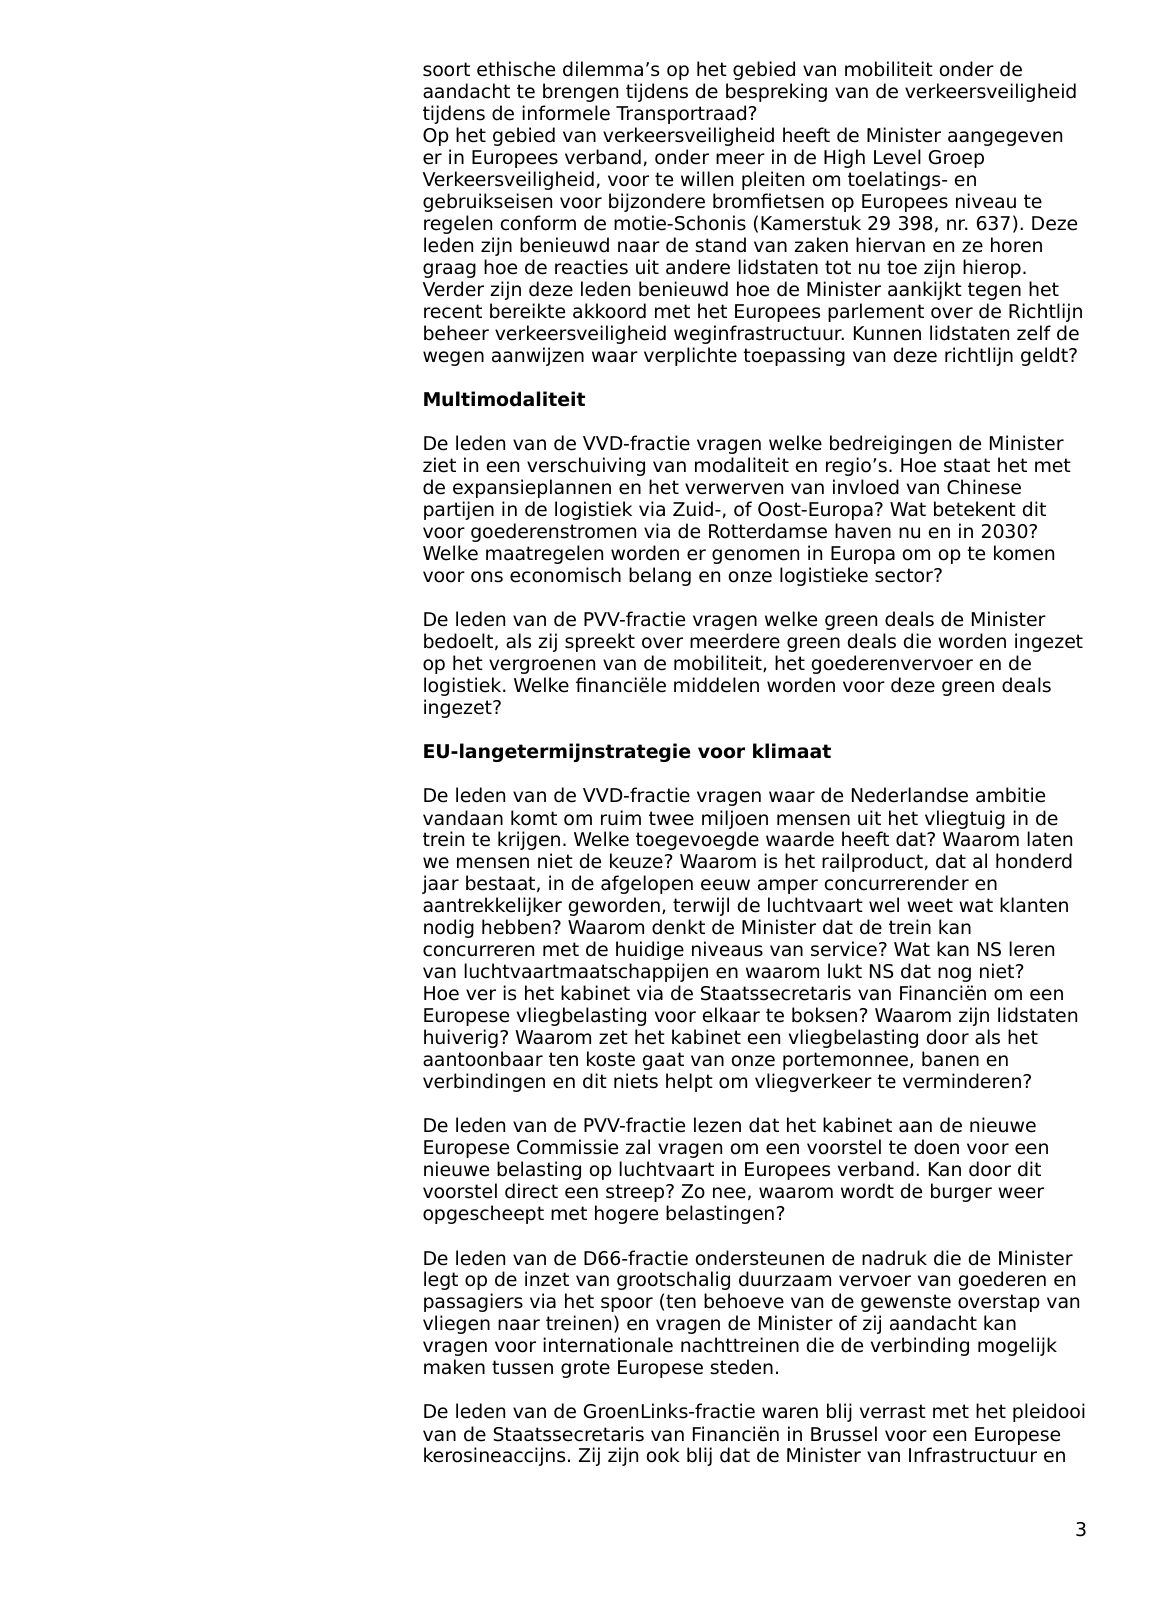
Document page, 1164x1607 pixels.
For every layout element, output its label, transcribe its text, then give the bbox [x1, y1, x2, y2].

text De leden van de VVD-fractie vragen welke bedreigingen de Minister ziet in een verschuiving van modaliteit en regio’s. Hoe staat het met de expansieplannen en het verwerven van invloed van Chinese partijen in de logistiek via Zuid-, of Oost-Europa? Wat betekent dit voor goederenstromen via de Rotterdamse haven nu en in 2030? Welke maatregelen worden er genomen in Europa om op te komen voor ons economisch belang en onze logistieke sector? [422, 433, 1087, 587]
subtitle Multimodaliteit [422, 389, 1087, 411]
text De leden van de D66-fractie ondersteunen de nadruk die de Minister legt op de inzet van grootschalig duurzaam vervoer van goederen en passagiers via het spoor (ten behoeve van de gewenste overstap van vliegen naar treinen) en vragen de Minister of zij aandacht kan vragen voor internationale nachttreinen die de verbinding mogelijk maken tussen grote Europese steden. [422, 1247, 1087, 1379]
text Hoe ver is het kabinet via de Staatssecretaris van Financiën om een Europese vliegbelasting voor elkaar te boksen? Waarom zijn lidstaten huiverig? Waarom zet het kabinet een vliegbelasting door als het aantoonbaar ten koste gaat van onze portemonnee, banen en verbindingen en dit niets helpt om vliegverkeer te verminderen? [422, 983, 1087, 1093]
subtitle EU-langetermijnstrategie voor klimaat [422, 741, 1087, 763]
text Op het gebied van verkeersveiligheid heeft de Minister aangegeven er in Europees verband, onder meer in de High Level Groep Verkeersveiligheid, voor te willen pleiten om toelatings- en gebruikseisen voor bijzondere bromfietsen op Europees niveau te regelen conform de motie-Schonis (Kamerstuk 29 398, nr. 637). Deze leden zijn benieuwd naar de stand van zaken hiervan en ze horen graag hoe de reacties uit andere lidstaten tot nu toe zijn hierop. Verder zijn deze leden benieuwd hoe de Minister aankijkt tegen het recent bereikte akkoord met het Europees parlement over de Richtlijn beheer verkeersveiligheid weginfrastructuur. Kunnen lidstaten zelf de wegen aanwijzen waar verplichte toepassing van deze richtlijn geldt? [422, 125, 1087, 367]
text De leden van de PVV-fractie vragen welke green deals de Minister bedoelt, als zij spreekt over meerdere green deals die worden ingezet op het vergroenen van de mobiliteit, het goederenvervoer en de logistiek. Welke financiële middelen worden voor deze green deals ingezet? [422, 609, 1087, 719]
text De leden van de PVV-fractie lezen dat het kabinet aan de nieuwe Europese Commissie zal vragen om een voorstel te doen voor een nieuwe belasting op luchtvaart in Europees verband. Kan door dit voorstel direct een streep? Zo nee, waarom wordt de burger weer opgescheept met hogere belastingen? [422, 1115, 1087, 1225]
text De leden van de GroenLinks-fractie waren blij verrast met het pleidooi van de Staatssecretaris van Financiën in Brussel voor een Europese kerosineaccijns. Zij zijn ook blij dat de Minister van Infrastructuur en [422, 1401, 1087, 1467]
text soort ethische dilemma’s op het gebied van mobiliteit onder de aandacht te brengen tijdens de bespreking van de verkeersveiligheid tijdens de informele Transportraad? [422, 59, 1087, 125]
text De leden van de VVD-fractie vragen waar de Nederlandse ambitie vandaan komt om ruim twee miljoen mensen uit het vliegtuig in de trein te krijgen. Welke toegevoegde waarde heeft dat? Waarom laten we mensen niet de keuze? Waarom is het railproduct, dat al honderd jaar bestaat, in de afgelopen eeuw amper concurrerender en aantrekkelijker geworden, terwijl de luchtvaart wel weet wat klanten nodig hebben? Waarom denkt de Minister dat de trein kan concurreren met de huidige niveaus van service? Wat kan NS leren van luchtvaartmaatschappijen en waarom lukt NS dat nog niet? [422, 785, 1087, 983]
